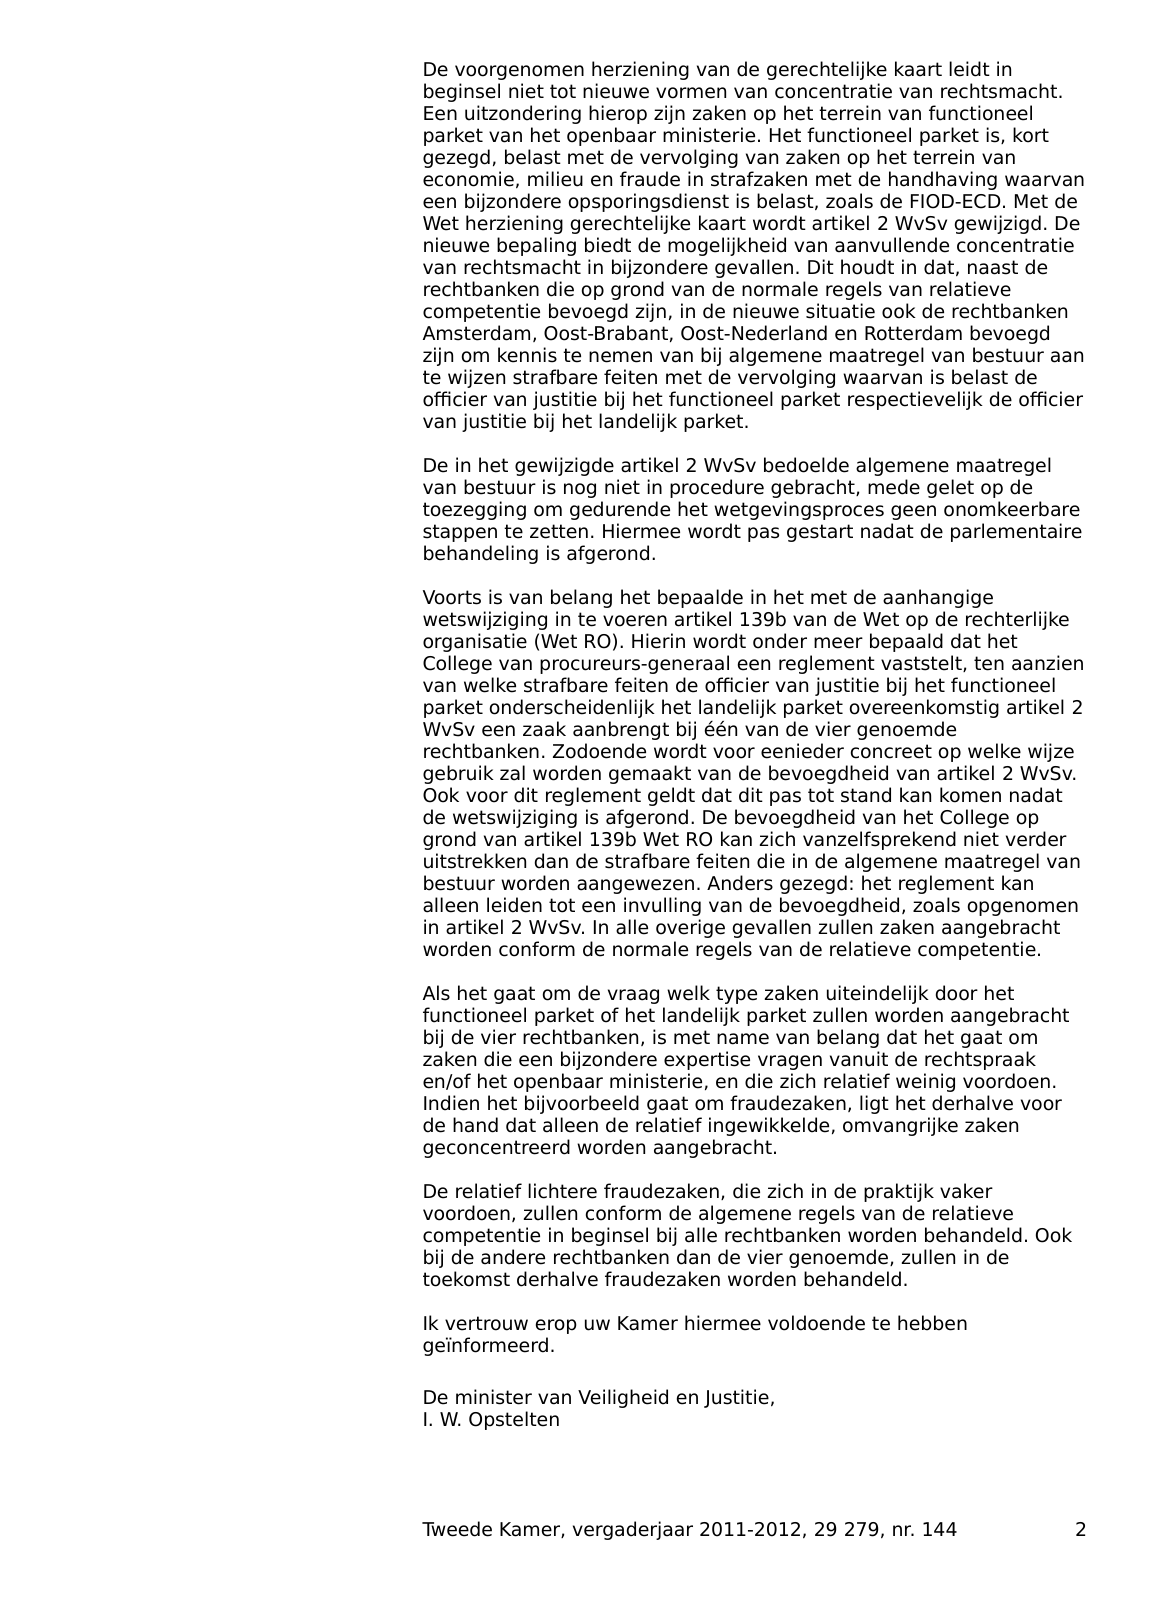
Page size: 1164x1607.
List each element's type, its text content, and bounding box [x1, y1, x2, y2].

text De relatief lichtere fraudezaken, die zich in de praktijk vaker voordoen, zullen conform de algemene regels van de relatieve competentie in beginsel bij alle rechtbanken worden behandeld. Ook bij de andere rechtbanken dan de vier genoemde, zullen in de toekomst derhalve fraudezaken worden behandeld. [422, 1181, 1087, 1291]
text Als het gaat om de vraag welk type zaken uiteindelijk door het functioneel parket of het landelijk parket zullen worden aangebracht bij de vier rechtbanken, is met name van belang dat het gaat om zaken die een bijzondere expertise vragen vanuit de rechtspraak en/of het openbaar ministerie, en die zich relatief weinig voordoen. Indien het bijvoorbeeld gaat om fraudezaken, ligt het derhalve voor de hand dat alleen de relatief ingewikkelde, omvangrijke zaken geconcentreerd worden aangebracht. [422, 983, 1087, 1159]
text Voorts is van belang het bepaalde in het met de aanhangige wetswijziging in te voeren artikel 139b van de Wet op de rechterlijke organisatie (Wet RO). Hierin wordt onder meer bepaald dat het College van procureurs-generaal een reglement vaststelt, ten aanzien van welke strafbare feiten de officier van justitie bij het functioneel parket onderscheidenlijk het landelijk parket overeenkomstig artikel 2 WvSv een zaak aanbrengt bij één van de vier genoemde rechtbanken. Zodoende wordt voor eenieder concreet op welke wijze gebruik zal worden gemaakt van de bevoegdheid van artikel 2 WvSv. Ook voor dit reglement geldt dat dit pas tot stand kan komen nadat de wetswijziging is afgerond. De bevoegdheid van het College op grond van artikel 139b Wet RO kan zich vanzelfsprekend niet verder uitstrekken dan de strafbare feiten die in de algemene maatregel van bestuur worden aangewezen. Anders gezegd: het reglement kan alleen leiden tot een invulling van de bevoegdheid, zoals opgenomen in artikel 2 WvSv. In alle overige gevallen zullen zaken aangebracht worden conform de normale regels van de relatieve competentie. [422, 587, 1087, 961]
text Ik vertrouw erop uw Kamer hiermee voldoende te hebben geïnformeerd. [422, 1313, 1087, 1357]
text De minister van Veiligheid en Justitie, I. W. Opstelten [422, 1387, 1087, 1431]
text De voorgenomen herziening van de gerechtelijke kaart leidt in beginsel niet tot nieuwe vormen van concentratie van rechtsmacht. Een uitzondering hierop zijn zaken op het terrein van functioneel parket van het openbaar ministerie. Het functioneel parket is, kort gezegd, belast met de vervolging van zaken op het terrein van economie, milieu en fraude in strafzaken met de handhaving waarvan een bijzondere opsporingsdienst is belast, zoals de FIOD-ECD. Met de Wet herziening gerechtelijke kaart wordt artikel 2 WvSv gewijzigd. De nieuwe bepaling biedt de mogelijkheid van aanvullende concentratie van rechtsmacht in bijzondere gevallen. Dit houdt in dat, naast de rechtbanken die op grond van de normale regels van relatieve competentie bevoegd zijn, in de nieuwe situatie ook de rechtbanken Amsterdam, Oost-Brabant, Oost-Nederland en Rotterdam bevoegd zijn om kennis te nemen van bij algemene maatregel van bestuur aan te wijzen strafbare feiten met de vervolging waarvan is belast de officier van justitie bij het functioneel parket respectievelijk de officier van justitie bij het landelijk parket. [422, 59, 1087, 433]
text De in het gewijzigde artikel 2 WvSv bedoelde algemene maatregel van bestuur is nog niet in procedure gebracht, mede gelet op de toezegging om gedurende het wetgevingsproces geen onomkeerbare stappen te zetten. Hiermee wordt pas gestart nadat de parlementaire behandeling is afgerond. [422, 455, 1087, 565]
